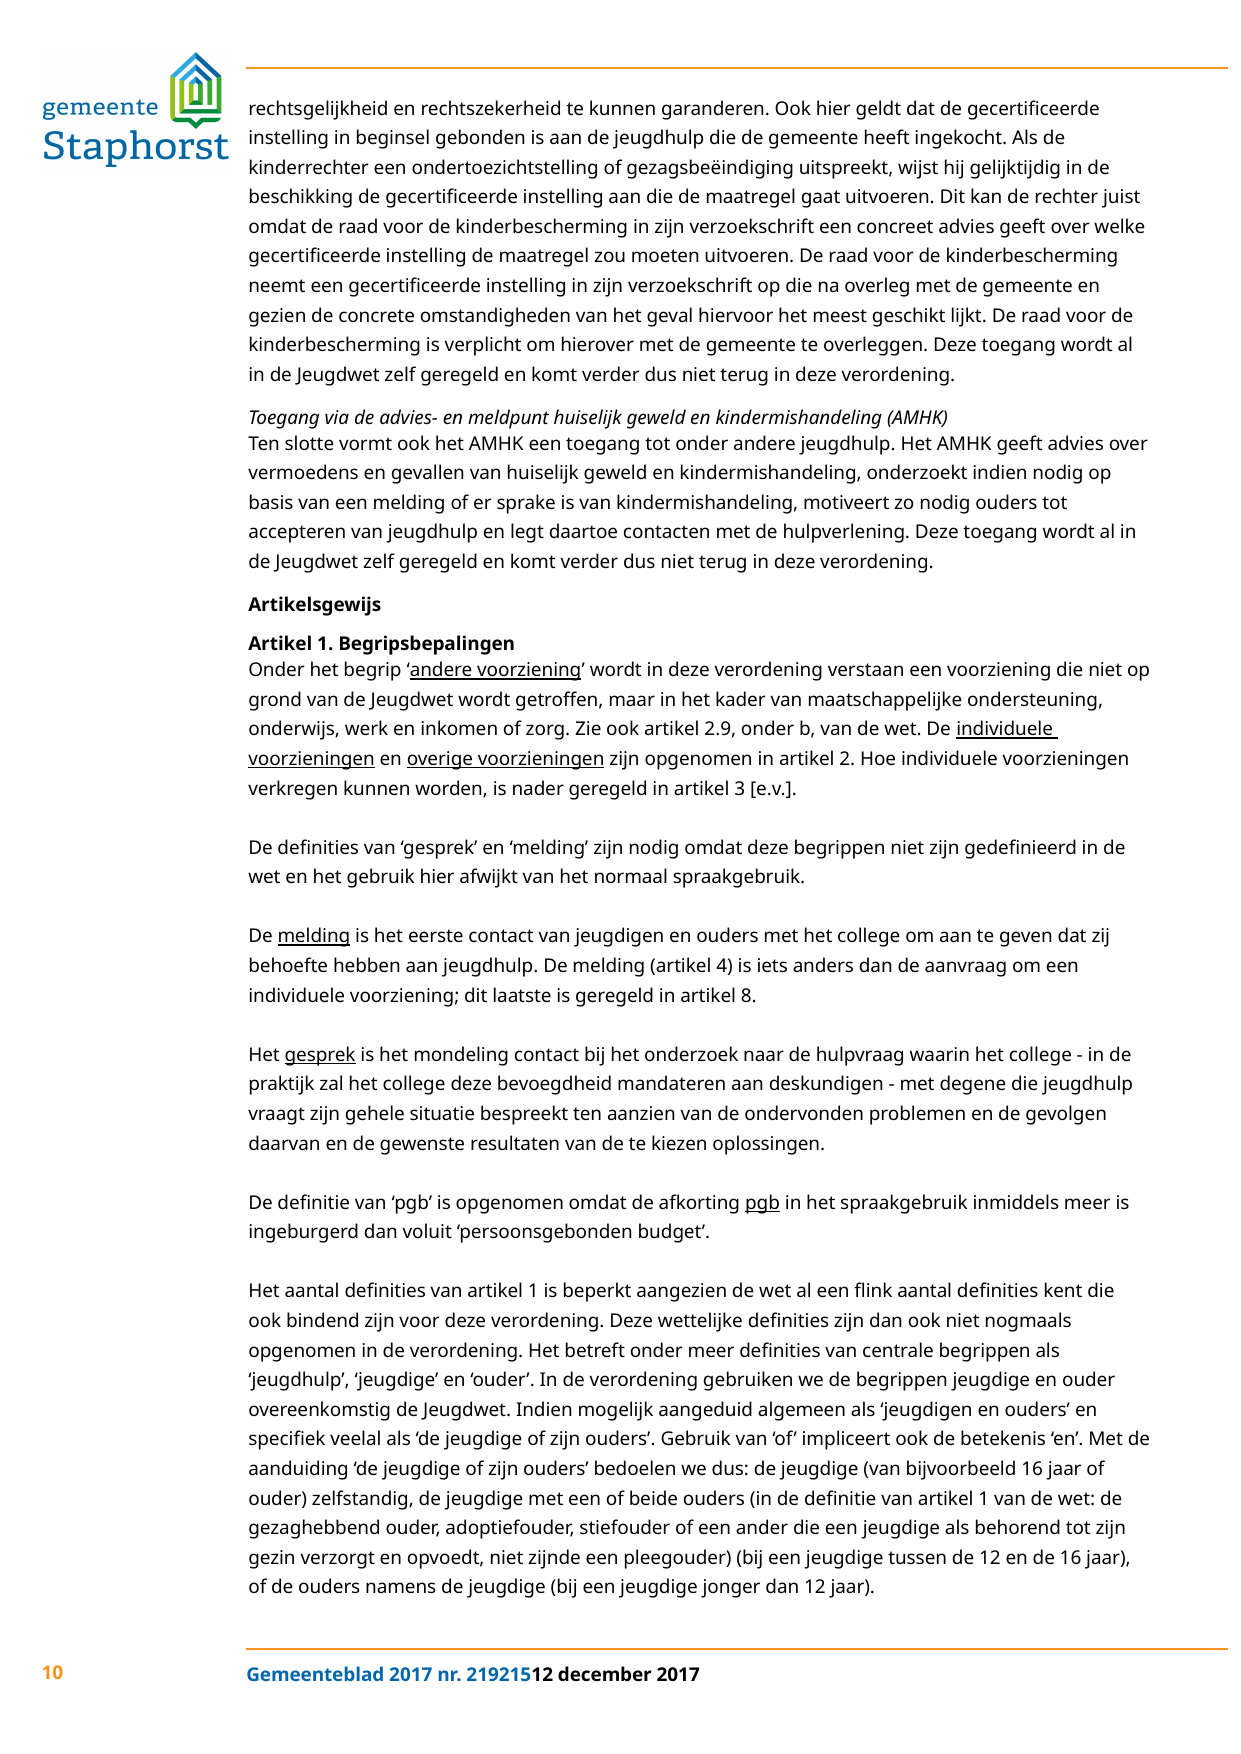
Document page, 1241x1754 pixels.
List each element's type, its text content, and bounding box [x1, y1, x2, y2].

text De definities van ‘gesprek’ en ‘melding’ zijn nodig omdat deze begrippen niet zijn gedefinieerd in de wet en het gebruik hier afwijkt van het normaal spraakgebruik. [248, 834, 1152, 889]
text Het gesprek is het mondeling contact bij het onderzoek naar de hulpvraag waarin het college - in de praktijk zal het college deze bevoegdheid mandateren aan deskundigen - met degene die jeugdhulp vraagt zijn gehele situatie bespreekt ten aanzien van de ondervonden problemen en de gevolgen daarvan en de gewenste resultaten van de te kiezen oplossingen. [248, 1041, 1152, 1155]
text rechtsgelijkheid en rechtszekerheid te kunnen garanderen. Ook hier geldt dat de gecertificeerde instelling in beginsel gebonden is aan de jeugdhulp die de gemeente heeft ingekocht. Als de kinderrechter een ondertoezichtstelling of gezagsbeëindiging uitspreekt, wijst hij gelijktijdig in de beschikking de gecertificeerde instelling aan die de maatregel gaat uitvoeren. Dit kan de rechter juist omdat de raad voor de kinderbescherming in zijn verzoekschrift een concreet advies geeft over welke gecertificeerde instelling de maatregel zou moeten uitvoeren. De raad voor de kinderbescherming neemt een gecertificeerde instelling in zijn verzoekschrift op die na overleg met de gemeente en gezien de concrete omstandigheden van het geval hiervoor het meest geschikt lijkt. De raad voor de kinderbescherming is verplicht om hierover met de gemeente te overleggen. Deze toegang wordt al in de Jeugdwet zelf geregeld en komt verder dus niet terug in deze verordening. [248, 95, 1152, 387]
text Ten slotte vormt ook het AMHK een toegang tot onder andere jeugdhulp. Het AMHK geeft advies over vermoedens en gevallen van huiselijk geweld en kindermishandeling, onderzoekt indien nodig op basis van een melding of er sprake is van kindermishandeling, motiveert zo nodig ouders tot accepteren van jeugdhulp en legt daartoe contacten met de hulpverlening. Deze toegang wordt al in de Jeugdwet zelf geregeld en komt verder dus niet terug in deze verordening. [248, 430, 1152, 574]
text De melding is het eerste contact van jeugdigen en ouders met het college om aan te geven dat zij behoefte hebben aan jeugdhulp. De melding (artikel 4) is iets anders dan de aanvraag om een individuele voorziening; dit laatste is geregeld in artikel 8. [248, 923, 1152, 1007]
text Artikelsgewijs [248, 591, 1152, 617]
text Het aantal definities van artikel 1 is beperkt aangezien de wet al een flink aantal definities kent die ook bindend zijn voor deze verordening. Deze wettelijke definities zijn dan ook niet nogmaals opgenomen in de verordening. Het betreft onder meer definities van centrale begrippen als ‘jeugdhulp’, ‘jeugdige’ en ‘ouder’. In de verordening gebruiken we de begrippen jeugdige en ouder overeenkomstig de Jeugdwet. Indien mogelijk aangeduid algemeen als ‘jeugdigen en ouders’ en specifiek veelal als ‘de jeugdige of zijn ouders’. Gebruik van ‘of’ impliceert ook de betekenis ‘en’. Met de aanduiding ‘de jeugdige of zijn ouders’ bedoelen we dus: de jeugdige (van bijvoorbeeld 16 jaar of ouder) zelfstandig, de jeugdige met een of beide ouders (in de definitie van artikel 1 van de wet: de gezaghebbend ouder, adoptiefouder, stiefouder of een ander die een jeugdige als behorend tot zijn gezin verzorgt en opvoedt, niet zijnde een pleegouder) (bij een jeugdige tussen de 12 en de 16 jaar), of de ouders namens de jeugdige (bij een jeugdige jonger dan 12 jaar). [248, 1278, 1152, 1599]
text Onder het begrip ‘andere voorziening’ wordt in deze verordening verstaan een voorziening die niet op grond van de Jeugdwet wordt getroffen, maar in het kader van maatschappelijke ondersteuning, onderwijs, werk en inkomen of zorg. Zie ook artikel 2.9, onder b, van de wet. De individuele voorzieningen en overige voorzieningen zijn opgenomen in artikel 2. Hoe individuele voorzieningen verkregen kunnen worden, is nader geregeld in artikel 3 [e.v.]. [248, 656, 1152, 800]
picture [41, 47, 231, 172]
text De definitie van ‘pgb’ is opgenomen omdat de afkorting pgb in het spraakgebruik inmiddels meer is ingeburgerd dan voluit ‘persoonsgebonden budget’. [248, 1189, 1152, 1244]
text Toegang via de advies- en meldpunt huiselijk geweld en kindermishandeling (AMHK) [248, 404, 1152, 430]
text Artikel 1. Begripsbepalingen [248, 631, 1152, 656]
